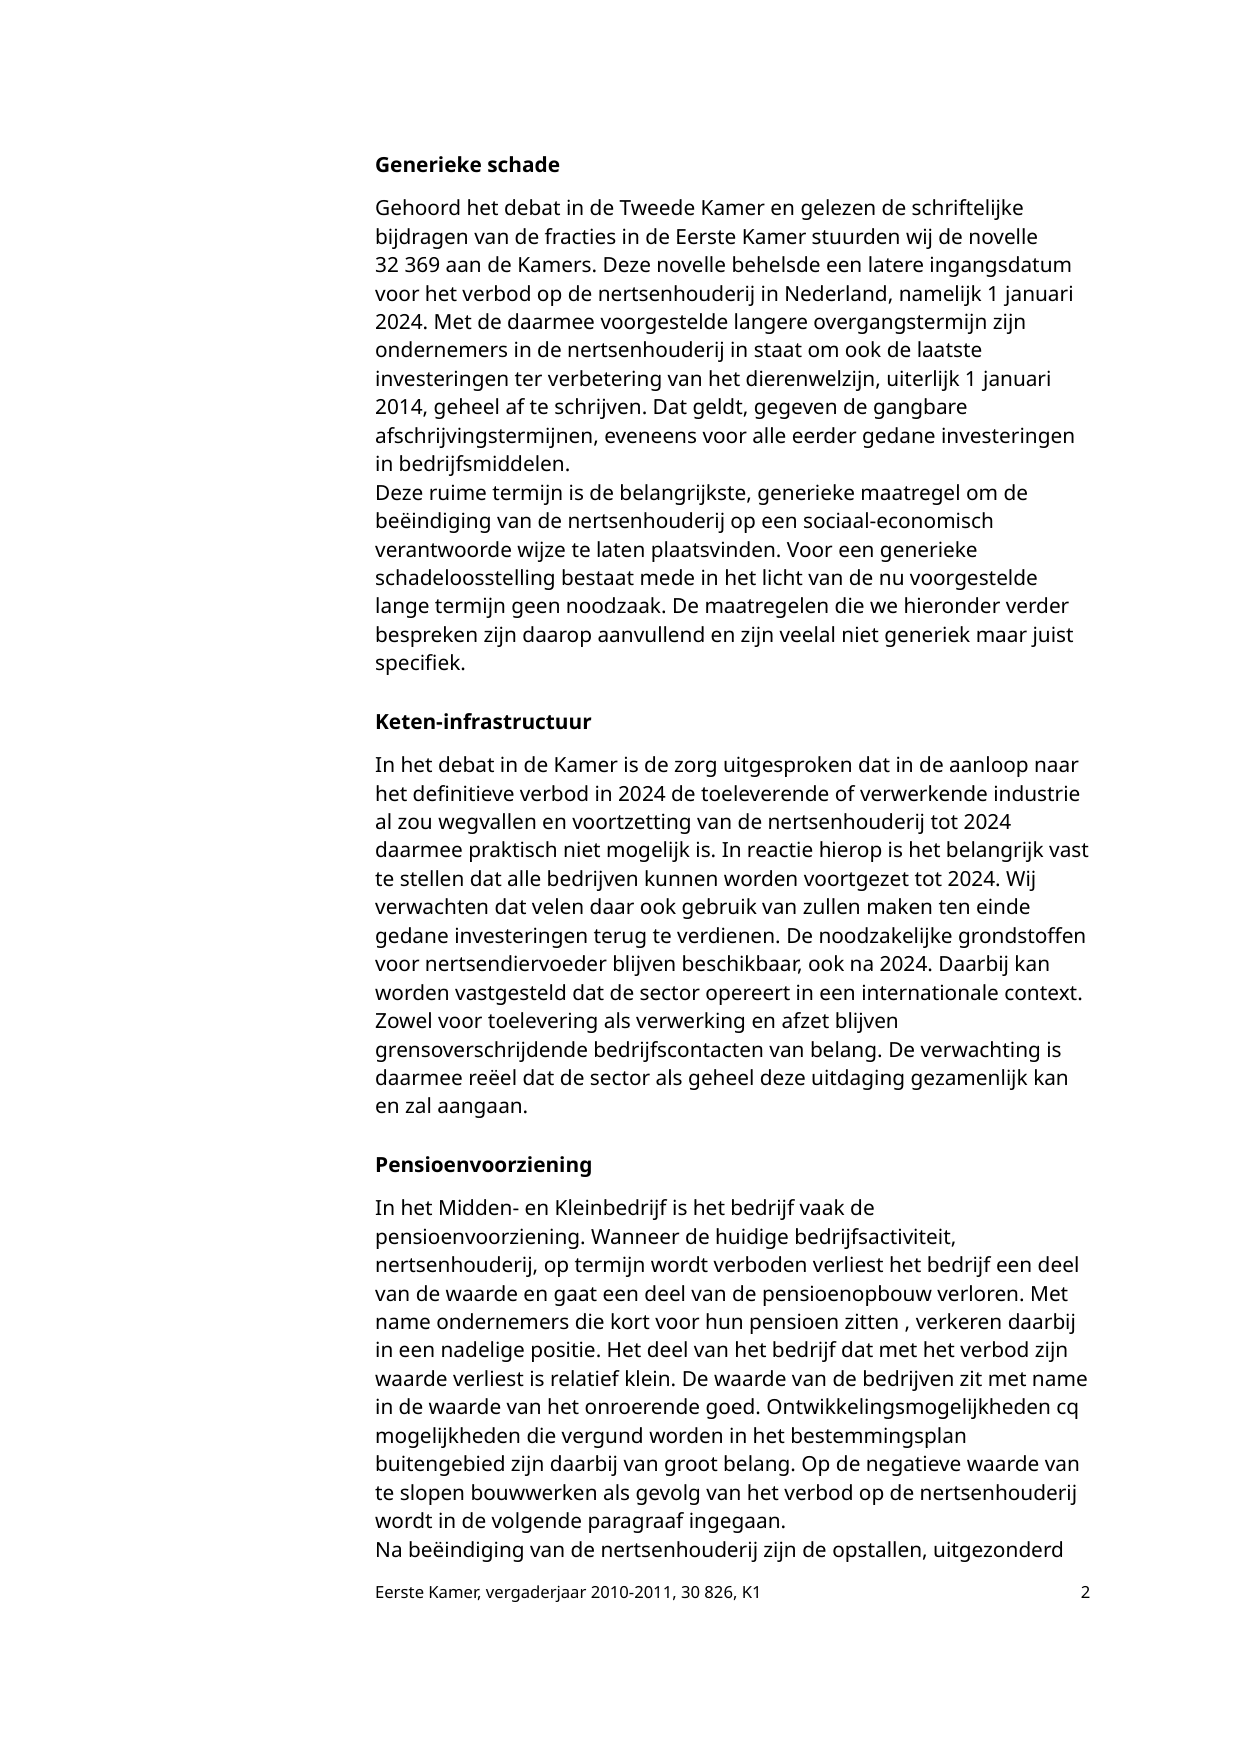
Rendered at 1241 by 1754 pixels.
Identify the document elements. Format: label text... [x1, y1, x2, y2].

text Deze ruime termijn is de belangrijkste, generieke maatregel om de beëindiging van de nertsenhouderij op een sociaal-economisch verantwoorde wijze te laten plaatsvinden. Voor een generieke schadeloosstelling bestaat mede in het licht van de nu voorgestelde lange termijn geen noodzaak. De maatregelen die we hieronder verder bespreken zijn daarop aanvullend en zijn veelal niet generiek maar juist specifiek. [375, 478, 1090, 677]
text In het debat in de Kamer is de zorg uitgesproken dat in de aanloop naar het definitieve verbod in 2024 de toeleverende of verwerkende industrie al zou wegvallen en voortzetting van de nertsenhouderij tot 2024 daarmee praktisch niet mogelijk is. In reactie hierop is het belangrijk vast te stellen dat alle bedrijven kunnen worden voortgezet tot 2024. Wij verwachten dat velen daar ook gebruik van zullen maken ten einde gedane investeringen terug te verdienen. De noodzakelijke grondstoffen voor nertsendiervoeder blijven beschikbaar, ook na 2024. Daarbij kan worden vastgesteld dat de sector opereert in een internationale context. Zowel voor toelevering als verwerking en afzet blijven grensoverschrijdende bedrijfscontacten van belang. De verwachting is daarmee reëel dat de sector als geheel deze uitdaging gezamenlijk kan en zal aangaan. [375, 750, 1090, 1120]
text Keten-infrastructuur [375, 707, 1090, 735]
text Pensioenvoorziening [375, 1150, 1090, 1178]
text Generieke schade [375, 150, 1090, 178]
text In het Midden- en Kleinbedrijf is het bedrijf vaak de pensioenvoorziening. Wanneer de huidige bedrijfsactiviteit, nertsenhouderij, op termijn wordt verboden verliest het bedrijf een deel van de waarde en gaat een deel van de pensioenopbouw verloren. Met name ondernemers die kort voor hun pensioen zitten , verkeren daarbij in een nadelige positie. Het deel van het bedrijf dat met het verbod zijn waarde verliest is relatief klein. De waarde van de bedrijven zit met name in de waarde van het onroerende goed. Ontwikkelingsmogelijkheden cq mogelijkheden die vergund worden in het bestemmingsplan buitengebied zijn daarbij van groot belang. Op de negatieve waarde van te slopen bouwwerken als gevolg van het verbod op de nertsenhouderij wordt in de volgende paragraaf ingegaan. [375, 1193, 1090, 1535]
text Na beëindiging van de nertsenhouderij zijn de opstallen, uitgezonderd [375, 1535, 1090, 1563]
text Gehoord het debat in de Tweede Kamer en gelezen de schriftelijke bijdragen van de fracties in de Eerste Kamer stuurden wij de novelle 32 369 aan de Kamers. Deze novelle behelsde een latere ingangsdatum voor het verbod op de nertsenhouderij in Nederland, namelijk 1 januari 2024. Met de daarmee voorgestelde langere overgangstermijn zijn ondernemers in de nertsenhouderij in staat om ook de laatste investeringen ter verbetering van het dierenwelzijn, uiterlijk 1 januari 2014, geheel af te schrijven. Dat geldt, gegeven de gangbare afschrijvingstermijnen, eveneens voor alle eerder gedane investeringen in bedrijfsmiddelen. [375, 193, 1090, 478]
